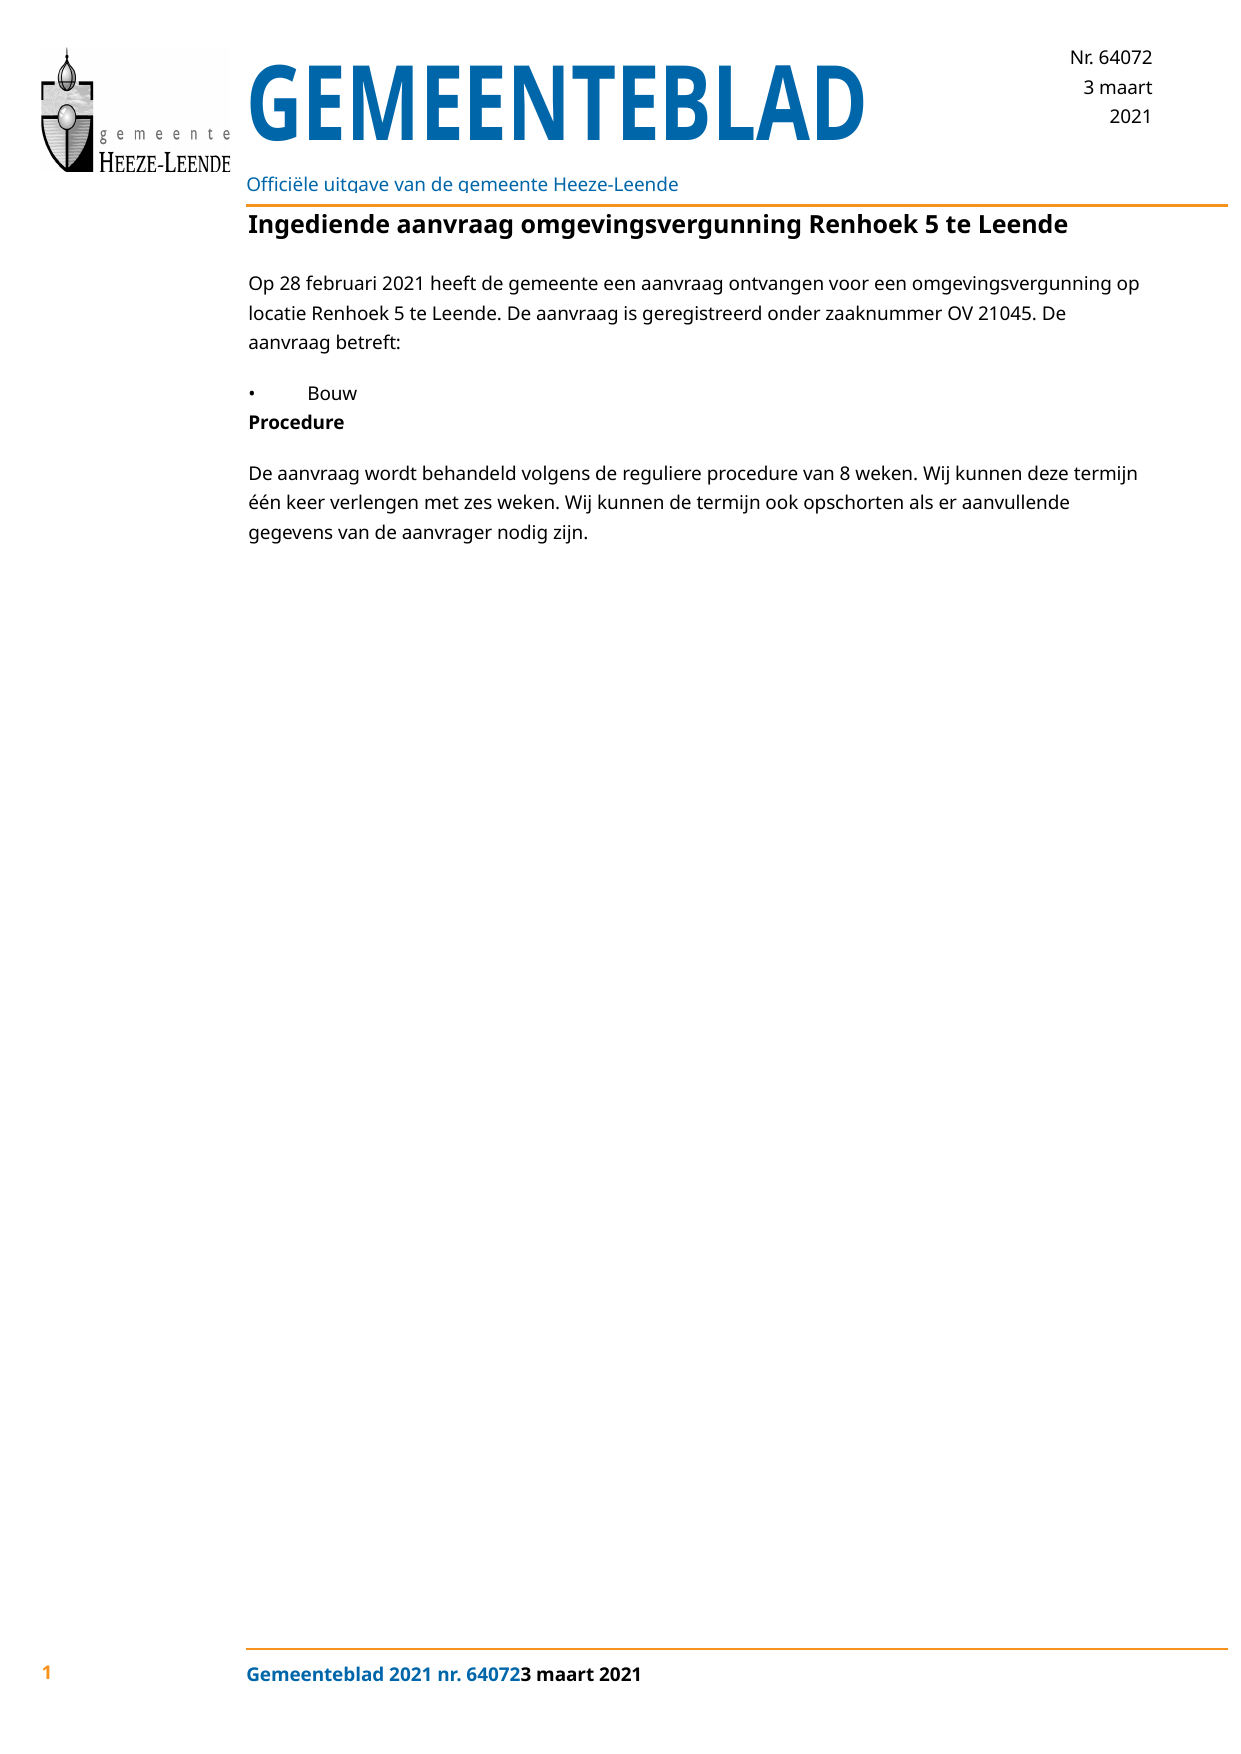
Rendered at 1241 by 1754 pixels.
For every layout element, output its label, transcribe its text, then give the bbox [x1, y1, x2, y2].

text Procedure [248, 409, 1152, 435]
list Bouw [248, 380, 1152, 406]
text De aanvraag wordt behandeld volgens de reguliere procedure van 8 weken. Wij kunnen deze termijn één keer verlengen met zes weken. Wij kunnen de termijn ook opschorten als er aanvullende gegevens van de aanvrager nodig zijn. [248, 460, 1152, 545]
picture [41, 47, 231, 172]
text Ingediende aanvraag omgevingsvergunning Renhoek 5 te Leende [248, 207, 1152, 241]
text Op 28 februari 2021 heeft de gemeente een aanvraag ontvangen voor een omgevingsvergunning op locatie Renhoek 5 te Leende. De aanvraag is geregistreerd onder zaaknummer OV 21045. De aanvraag betreft: [248, 270, 1152, 355]
